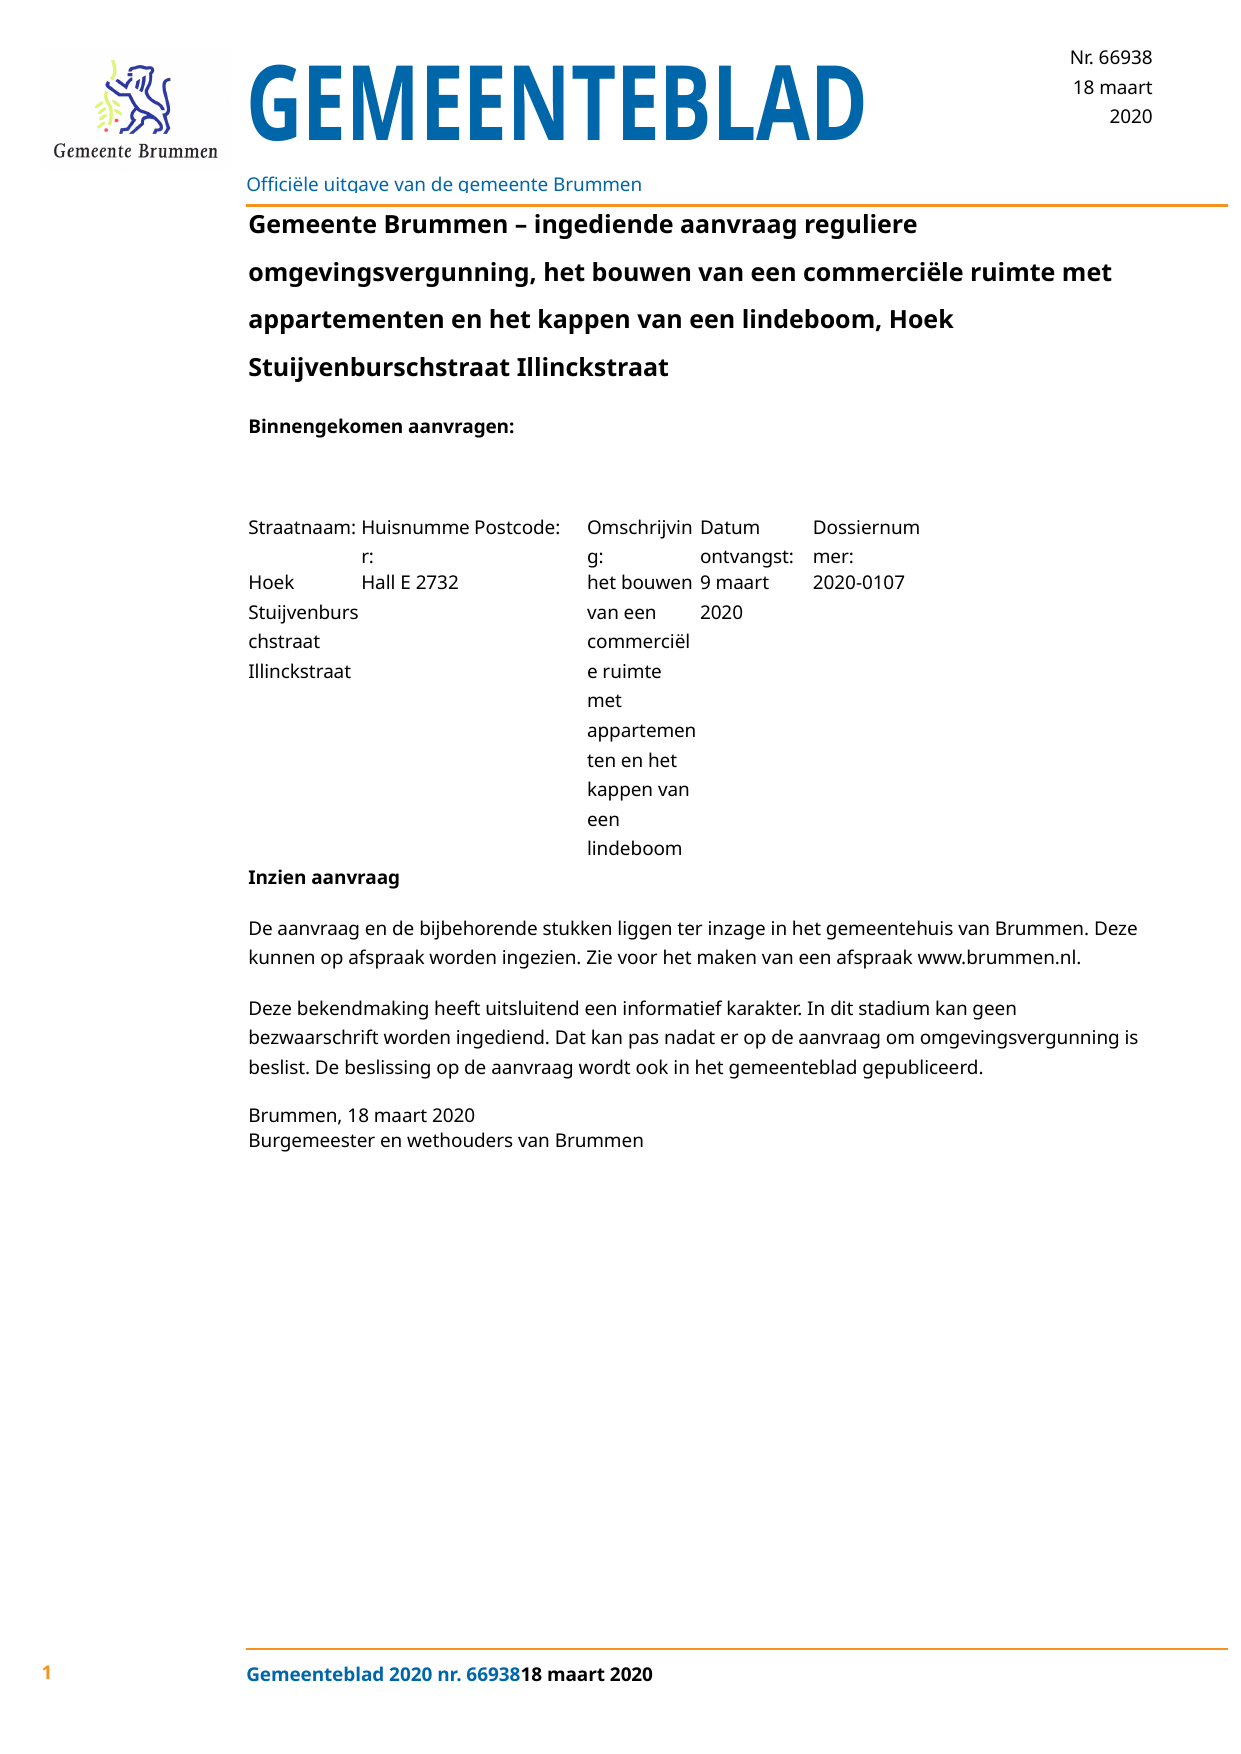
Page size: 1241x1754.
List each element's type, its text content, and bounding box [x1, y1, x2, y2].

text Gemeente Brummen – ingediende aanvraag reguliere omgevingsvergunning, het bouwen van een commerciële ruimte met appartementen en het kappen van een lindeboom, Hoek Stuijvenburschstraat Illinckstraat [248, 207, 1152, 384]
table_cell 2020-0107 [813, 569, 926, 861]
table_cell [1039, 569, 1152, 861]
table_header [926, 514, 1038, 569]
table_cell Hall E 2732 [361, 569, 474, 861]
text Binnengekomen aanvragen: [248, 413, 1152, 439]
text Burgemeester en wethouders van Brummen [248, 1128, 1152, 1153]
table_header Huisnummer: [361, 514, 474, 569]
table_cell 9 maart 2020 [700, 569, 813, 861]
text Brummen, 18 maart 2020 [248, 1102, 1152, 1128]
table_cell [926, 569, 1038, 861]
table_cell het bouwen van een commerciële ruimte met appartementen en het kappen van een lindeboom [587, 569, 700, 861]
table_header Datum ontvangst: [700, 514, 813, 569]
table_cell [474, 569, 587, 861]
table_header Omschrijving: [587, 514, 700, 569]
text Deze bekendmaking heeft uitsluitend een informatief karakter. In dit stadium kan geen bezwaarschrift worden ingediend. Dat kan pas nadat er op de aanvraag om omgevingsvergunning is beslist. De beslissing op de aanvraag wordt ook in het gemeenteblad gepubliceerd. [248, 995, 1152, 1080]
text De aanvraag en de bijbehorende stukken liggen ter inzage in het gemeentehuis van Brummen. Deze kunnen op afspraak worden ingezien. Zie voor het maken van een afspraak www.brummen.nl. [248, 915, 1152, 970]
picture [41, 47, 231, 172]
text Inzien aanvraag [248, 864, 1152, 890]
table_cell Hoek Stuijvenburschstraat Illinckstraat [248, 569, 361, 861]
table_header Dossiernummer: [813, 514, 926, 569]
table_header Postcode: [474, 514, 587, 569]
table_header [1039, 514, 1152, 569]
table_header Straatnaam: [248, 514, 361, 569]
